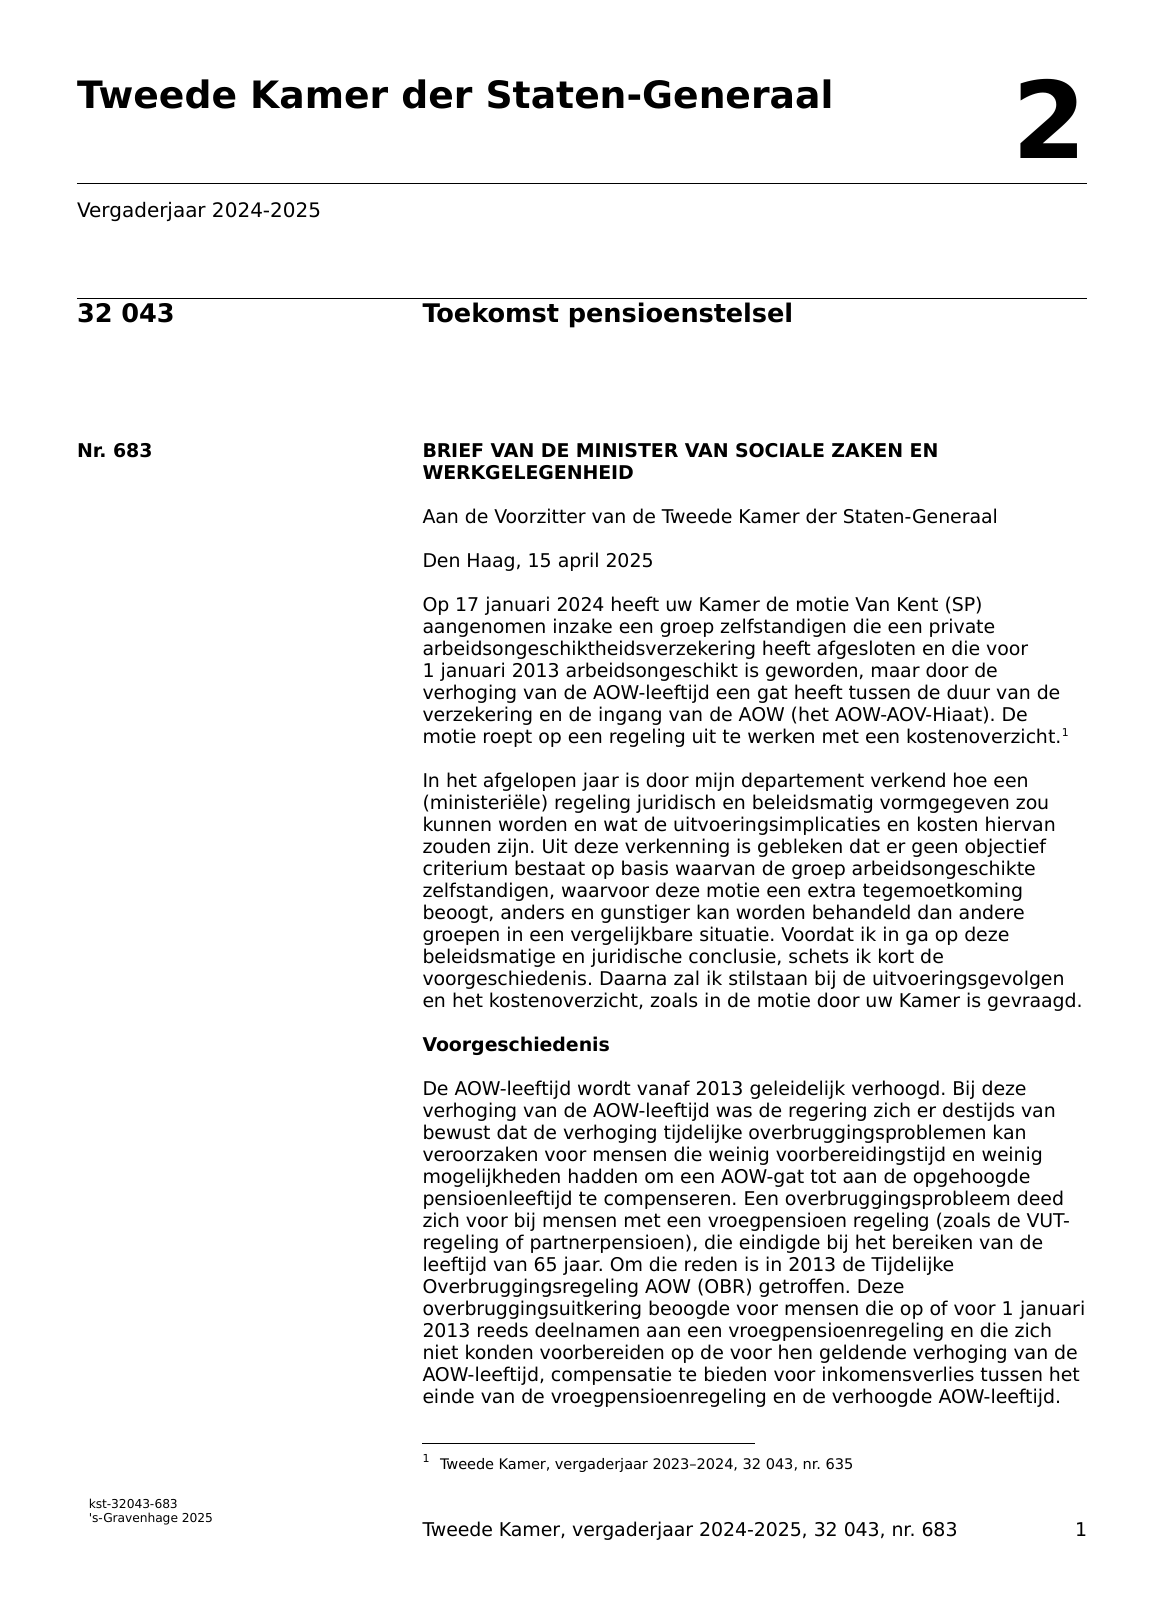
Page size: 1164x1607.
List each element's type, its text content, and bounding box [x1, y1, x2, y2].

table_header Tweede Kamer der Staten-Generaal [77, 59, 886, 183]
text Tweede Kamer, vergaderjaar 2023–2024, 32 043, nr. 635 [422, 1452, 1087, 1474]
text In het afgelopen jaar is door mijn departement verkend hoe een (ministeriële) regeling juridisch en beleidsmatig vormgegeven zou kunnen worden en wat de uitvoeringsimplicaties en kosten hiervan zouden zijn. Uit deze verkenning is gebleken dat er geen objectief criterium bestaat op basis waarvan de groep arbeidsongeschikte zelfstandigen, waarvoor deze motie een extra tegemoetkoming beoogt, anders en gunstiger kan worden behandeld dan andere groepen in een vergelijkbare situatie. Voordat ik in ga op deze beleidsmatige en juridische conclusie, schets ik kort de voorgeschiedenis. Daarna zal ik stilstaan bij de uitvoeringsgevolgen en het kostenoverzicht, zoals in de motie door uw Kamer is gevraagd. [422, 770, 1087, 1012]
text Aan de Voorzitter van de Tweede Kamer der Staten-Generaal [422, 506, 1087, 528]
table_header 2 [886, 59, 1087, 183]
subtitle Nr. 683 BRIEF VAN DE MINISTER VAN SOCIALE ZAKEN EN WERKGELEGENHEID [77, 440, 1087, 484]
subtitle Voorgeschiedenis [422, 1034, 1087, 1056]
text Den Haag, 15 april 2025 [422, 550, 1087, 572]
text 's-Gravenhage 2025 [88, 1511, 323, 1525]
text kst-32043-683 [88, 1497, 323, 1511]
subtitle 32 043 Toekomst pensioenstelsel [77, 299, 1087, 329]
text De AOW-leeftijd wordt vanaf 2013 geleidelijk verhoogd. Bij deze verhoging van de AOW-leeftijd was de regering zich er destijds van bewust dat de verhoging tijdelijke overbruggingsproblemen kan veroorzaken voor mensen die weinig voorbereidingstijd en weinig mogelijkheden hadden om een AOW-gat tot aan de opgehoogde pensioenleeftijd te compenseren. Een overbruggingsprobleem deed zich voor bij mensen met een vroegpensioen regeling (zoals de VUT-regeling of partnerpensioen), die eindigde bij het bereiken van de leeftijd van 65 jaar. Om die reden is in 2013 de Tijdelijke Overbruggingsregeling AOW (OBR) getroffen. Deze overbruggingsuitkering beoogde voor mensen die op of voor 1 januari 2013 reeds deelnamen aan een vroegpensioenregeling en die zich niet konden voorbereiden op de voor hen geldende verhoging van de AOW-leeftijd, compensatie te bieden voor inkomensverlies tussen het einde van de vroegpensioenregeling en de verhoogde AOW-leeftijd. [422, 1078, 1087, 1408]
table_cell Vergaderjaar 2024-2025 [77, 184, 1087, 298]
text Op 17 januari 2024 heeft uw Kamer de motie Van Kent (SP) aangenomen inzake een groep zelfstandigen die een private arbeidsongeschiktheidsverzekering heeft afgesloten en die voor 1 januari 2013 arbeidsongeschikt is geworden, maar door de verhoging van de AOW-leeftijd een gat heeft tussen de duur van de verzekering en de ingang van de AOW (het AOW-AOV-Hiaat). De motie roept op een regeling uit te werken met een kostenoverzicht. [422, 594, 1087, 748]
